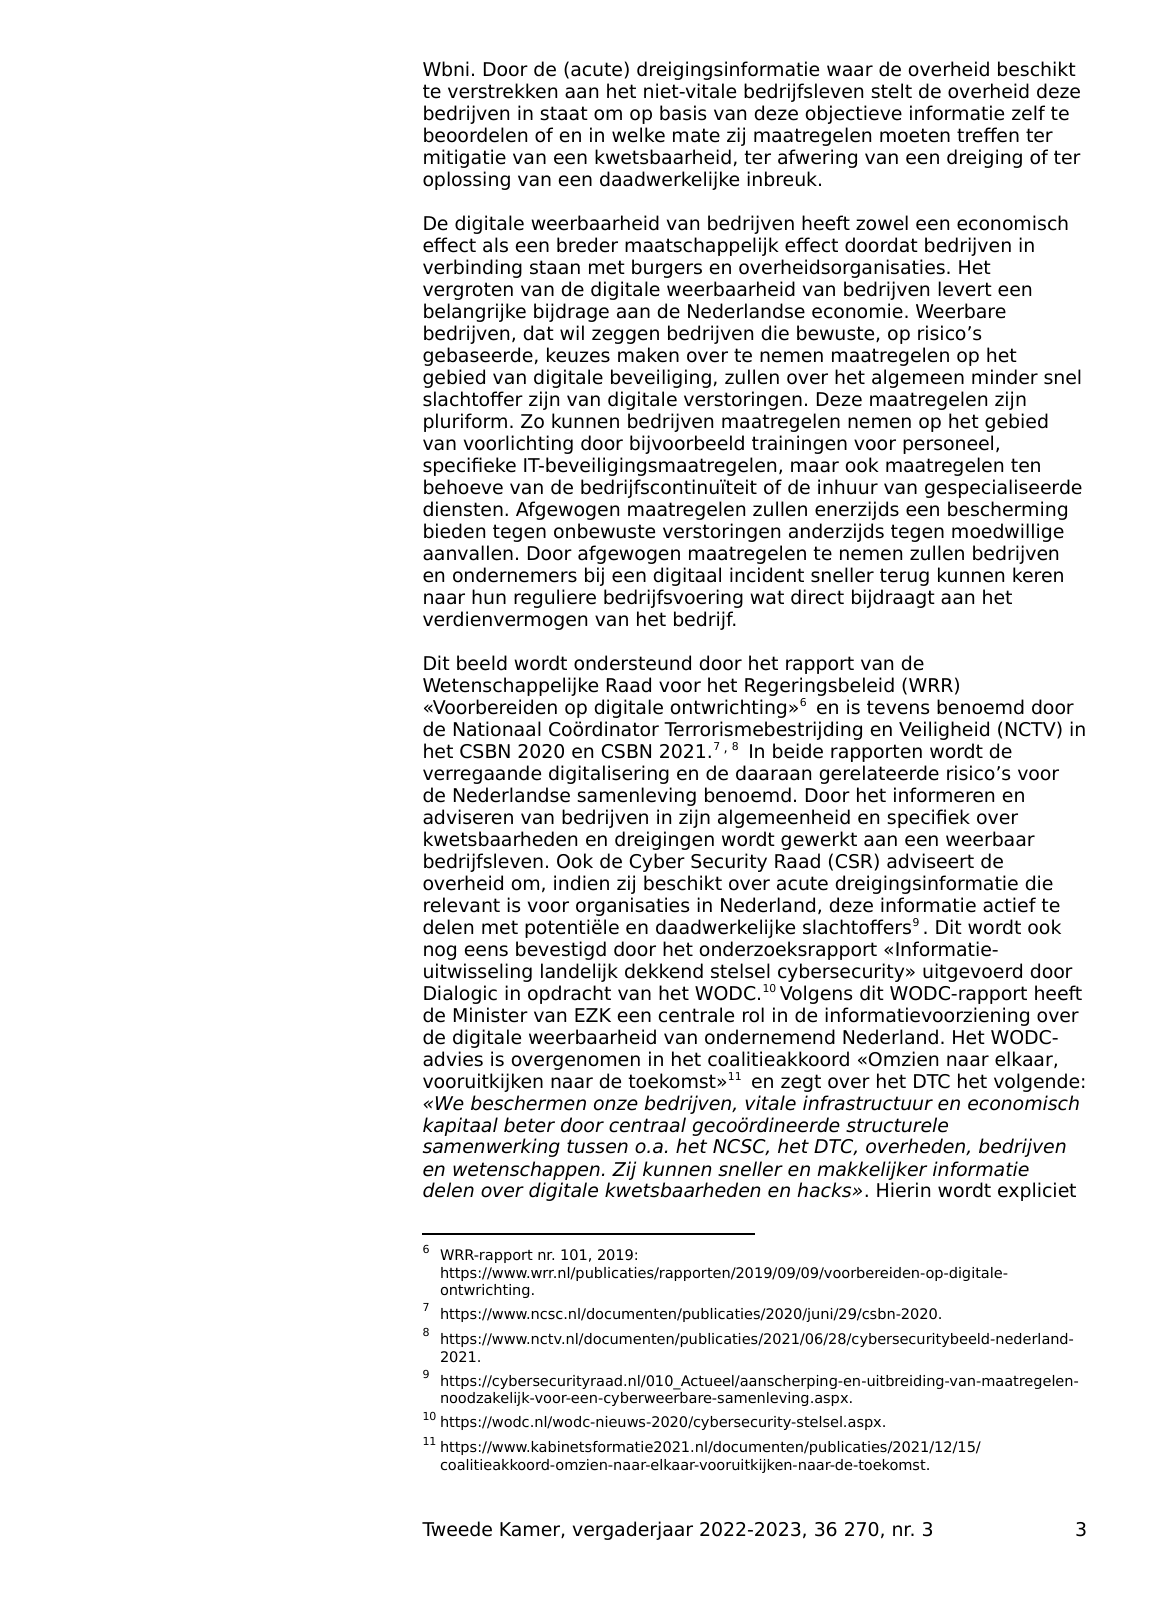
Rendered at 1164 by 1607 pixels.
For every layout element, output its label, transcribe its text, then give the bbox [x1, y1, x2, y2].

text De digitale weerbaarheid van bedrijven heeft zowel een economisch effect als een breder maatschappelijk effect doordat bedrijven in verbinding staan met burgers en overheidsorganisaties. Het vergroten van de digitale weerbaarheid van bedrijven levert een belangrijke bijdrage aan de Nederlandse economie. Weerbare bedrijven, dat wil zeggen bedrijven die bewuste, op risico’s gebaseerde, keuzes maken over te nemen maatregelen op het gebied van digitale beveiliging, zullen over het algemeen minder snel slachtoffer zijn van digitale verstoringen. Deze maatregelen zijn pluriform. Zo kunnen bedrijven maatregelen nemen op het gebied van voorlichting door bijvoorbeeld trainingen voor personeel, specifieke IT-beveiligingsmaatregelen, maar ook maatregelen ten behoeve van de bedrijfscontinuïteit of de inhuur van gespecialiseerde diensten. Afgewogen maatregelen zullen enerzijds een bescherming bieden tegen onbewuste verstoringen anderzijds tegen moedwillige aanvallen. Door afgewogen maatregelen te nemen zullen bedrijven en ondernemers bij een digitaal incident sneller terug kunnen keren naar hun reguliere bedrijfsvoering wat direct bijdraagt aan het verdienvermogen van het bedrijf. [422, 213, 1087, 631]
text WRR-rapport nr. 101, 2019: https://www.wrr.nl/publicaties/rapporten/2019/09/09/voorbereiden-op-digitale-ontwrichting. [422, 1243, 1087, 1299]
text https://wodc.nl/wodc-nieuws-2020/cybersecurity-stelsel.aspx. [422, 1410, 1087, 1432]
text https://www.kabinetsformatie2021.nl/documenten/publicaties/2021/12/15/coalitieakkoord-omzien-naar-elkaar-vooruitkijken-naar-de-toekomst. [422, 1435, 1087, 1474]
text https://cybersecurityraad.nl/010_Actueel/aanscherping-en-uitbreiding-van-maatregelen-noodzakelijk-voor-een-cyberweerbare-samenleving.aspx. [422, 1368, 1087, 1407]
text Wbni. Door de (acute) dreigingsinformatie waar de overheid beschikt te verstrekken aan het niet-vitale bedrijfsleven stelt de overheid deze bedrijven in staat om op basis van deze objectieve informatie zelf te beoordelen of en in welke mate zij maatregelen moeten treffen ter mitigatie van een kwetsbaarheid, ter afwering van een dreiging of ter oplossing van een daadwerkelijke inbreuk. [422, 59, 1087, 191]
text https://www.ncsc.nl/documenten/publicaties/2020/juni/29/csbn-2020. [422, 1302, 1087, 1324]
text Dit beeld wordt ondersteund door het rapport van de Wetenschappelijke Raad voor het Regeringsbeleid (WRR) «Voorbereiden op digitale ontwrichting» en is tevens benoemd door de Nationaal Coördinator Terrorismebestrijding en Veiligheid (NCTV) in het CSBN 2020 en CSBN 2021., In beide rapporten wordt de verregaande digitalisering en de daaraan gerelateerde risico’s voor de Nederlandse samenleving benoemd. Door het informeren en adviseren van bedrijven in zijn algemeenheid en specifiek over kwetsbaarheden en dreigingen wordt gewerkt aan een weerbaar bedrijfsleven. Ook de Cyber Security Raad (CSR) adviseert de overheid om, indien zij beschikt over acute dreigingsinformatie die relevant is voor organisaties in Nederland, deze informatie actief te delen met potentiële en daadwerkelijke slachtoffers. Dit wordt ook nog eens bevestigd door het onderzoeksrapport «Informatie-uitwisseling landelijk dekkend stelsel cybersecurity» uitgevoerd door Dialogic in opdracht van het WODC.Volgens dit WODC-rapport heeft de Minister van EZK een centrale rol in de informatievoorziening over de digitale weerbaarheid van ondernemend Nederland. Het WODC-advies is overgenomen in het coalitieakkoord «Omzien naar elkaar, vooruitkijken naar de toekomst» en zegt over het DTC het volgende: «We beschermen onze bedrijven, vitale infrastructuur en economisch kapitaal beter door centraal gecoördineerde structurele samenwerking tussen o.a. het NCSC, het DTC, overheden, bedrijven en wetenschappen. Zij kunnen sneller en makkelijker informatie delen over digitale kwetsbaarheden en hacks». Hierin wordt expliciet [422, 653, 1087, 1202]
text https://www.nctv.nl/documenten/publicaties/2021/06/28/cybersecuritybeeld-nederland-2021. [422, 1327, 1087, 1366]
